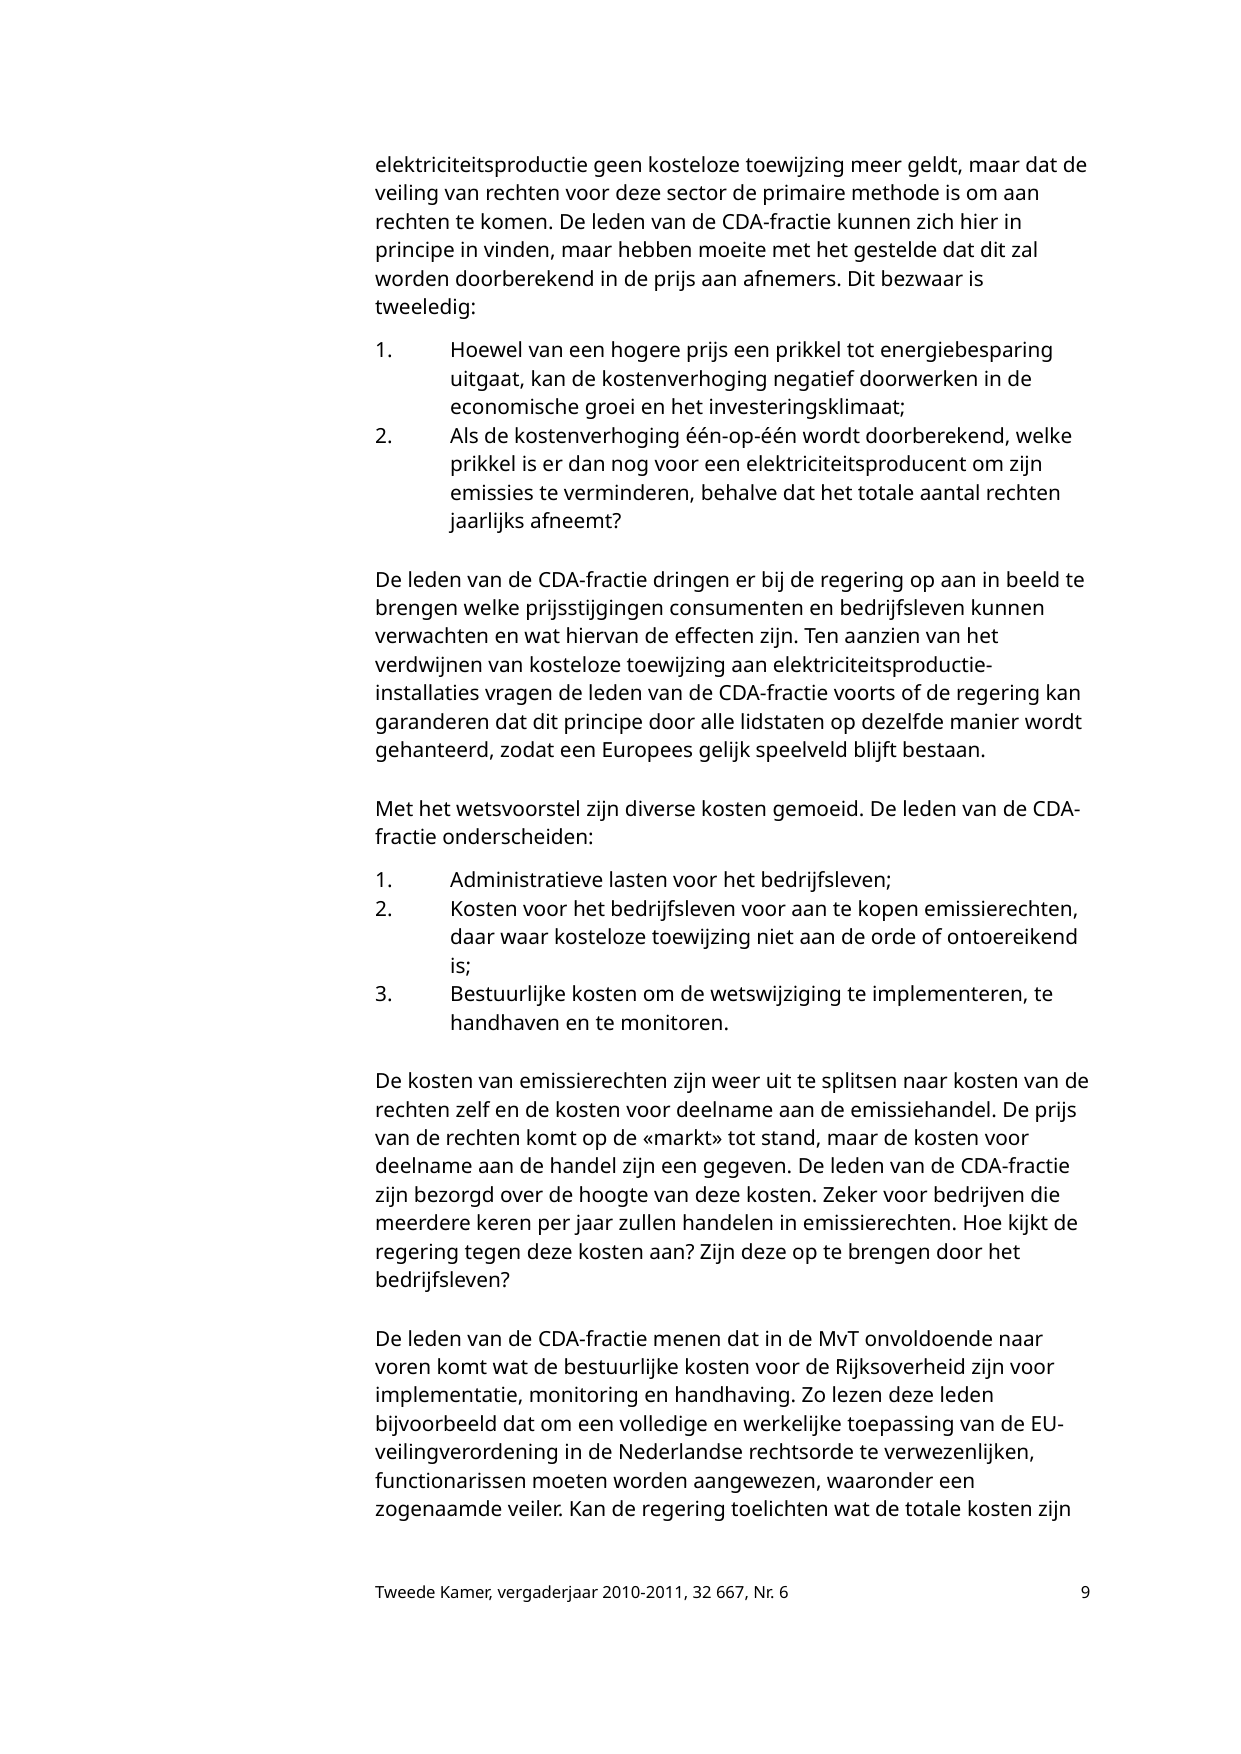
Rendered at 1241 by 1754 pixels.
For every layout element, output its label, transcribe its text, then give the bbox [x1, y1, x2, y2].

list Administratieve lasten voor het bedrijfsleven; [375, 866, 1090, 894]
list Als de kostenverhoging één-op-één wordt doorberekend, welke prikkel is er dan nog voor een elektriciteitsproducent om zijn emissies te verminderen, behalve dat het totale aantal rechten jaarlijks afneemt? [375, 421, 1090, 535]
text De leden van de CDA-fractie menen dat in de MvT onvoldoende naar voren komt wat de bestuurlijke kosten voor de Rijksoverheid zijn voor implementatie, monitoring en handhaving. Zo lezen deze leden bijvoorbeeld dat om een volledige en werkelijke toepassing van de EU-veilingverordening in de Nederlandse rechtsorde te verwezenlijken, functionarissen moeten worden aangewezen, waaronder een zogenaamde veiler. Kan de regering toelichten wat de totale kosten zijn [375, 1324, 1090, 1523]
text De leden van de CDA-fractie dringen er bij de regering op aan in beeld te brengen welke prijsstijgingen consumenten en bedrijfsleven kunnen verwachten en wat hiervan de effecten zijn. Ten aanzien van het verdwijnen van kosteloze toewijzing aan elektriciteitsproductie-installaties vragen de leden van de CDA-fractie voorts of de regering kan garanderen dat dit principe door alle lidstaten op dezelfde manier wordt gehanteerd, zodat een Europees gelijk speelveld blijft bestaan. [375, 565, 1090, 764]
list Bestuurlijke kosten om de wetswijziging te implementeren, te handhaven en te monitoren. [375, 979, 1090, 1036]
text De kosten van emissierechten zijn weer uit te splitsen naar kosten van de rechten zelf en de kosten voor deelname aan de emissiehandel. De prijs van de rechten komt op de «markt» tot stand, maar de kosten voor deelname aan de handel zijn een gegeven. De leden van de CDA-fractie zijn bezorgd over de hoogte van deze kosten. Zeker voor bedrijven die meerdere keren per jaar zullen handelen in emissierechten. Hoe kijkt de regering tegen deze kosten aan? Zijn deze op te brengen door het bedrijfsleven? [375, 1066, 1090, 1294]
text Met het wetsvoorstel zijn diverse kosten gemoeid. De leden van de CDA-fractie onderscheiden: [375, 794, 1090, 851]
text elektriciteitsproductie geen kosteloze toewijzing meer geldt, maar dat de veiling van rechten voor deze sector de primaire methode is om aan rechten te komen. De leden van de CDA-fractie kunnen zich hier in principe in vinden, maar hebben moeite met het gestelde dat dit zal worden doorberekend in de prijs aan afnemers. Dit bezwaar is tweeledig: [375, 150, 1090, 321]
list Kosten voor het bedrijfsleven voor aan te kopen emissierechten, daar waar kosteloze toewijzing niet aan de orde of ontoereikend is; [375, 894, 1090, 979]
list Hoewel van een hogere prijs een prikkel tot energiebesparing uitgaat, kan de kostenverhoging negatief doorwerken in de economische groei en het investeringsklimaat; [375, 336, 1090, 421]
